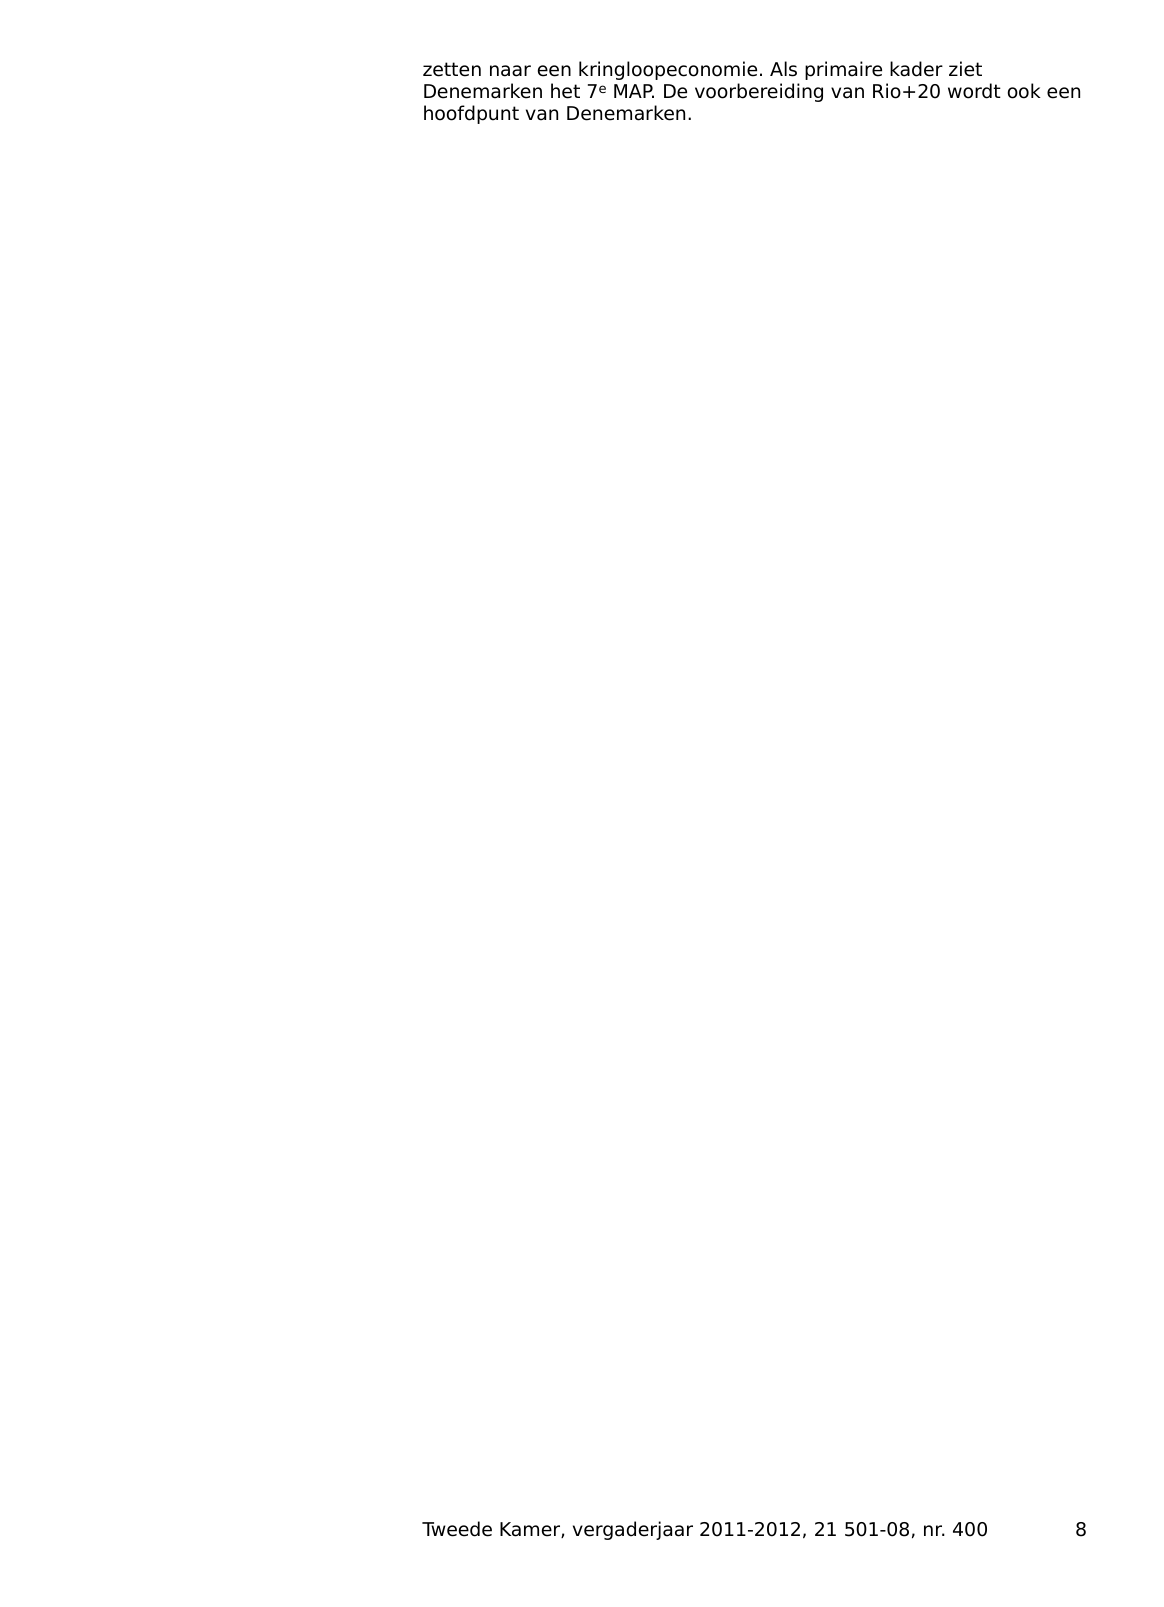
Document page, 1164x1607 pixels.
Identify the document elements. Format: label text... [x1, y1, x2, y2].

text zetten naar een kringloopeconomie. Als primaire kader ziet Denemarken het 7e MAP. De voorbereiding van Rio+20 wordt ook een hoofdpunt van Denemarken. [422, 59, 1087, 125]
